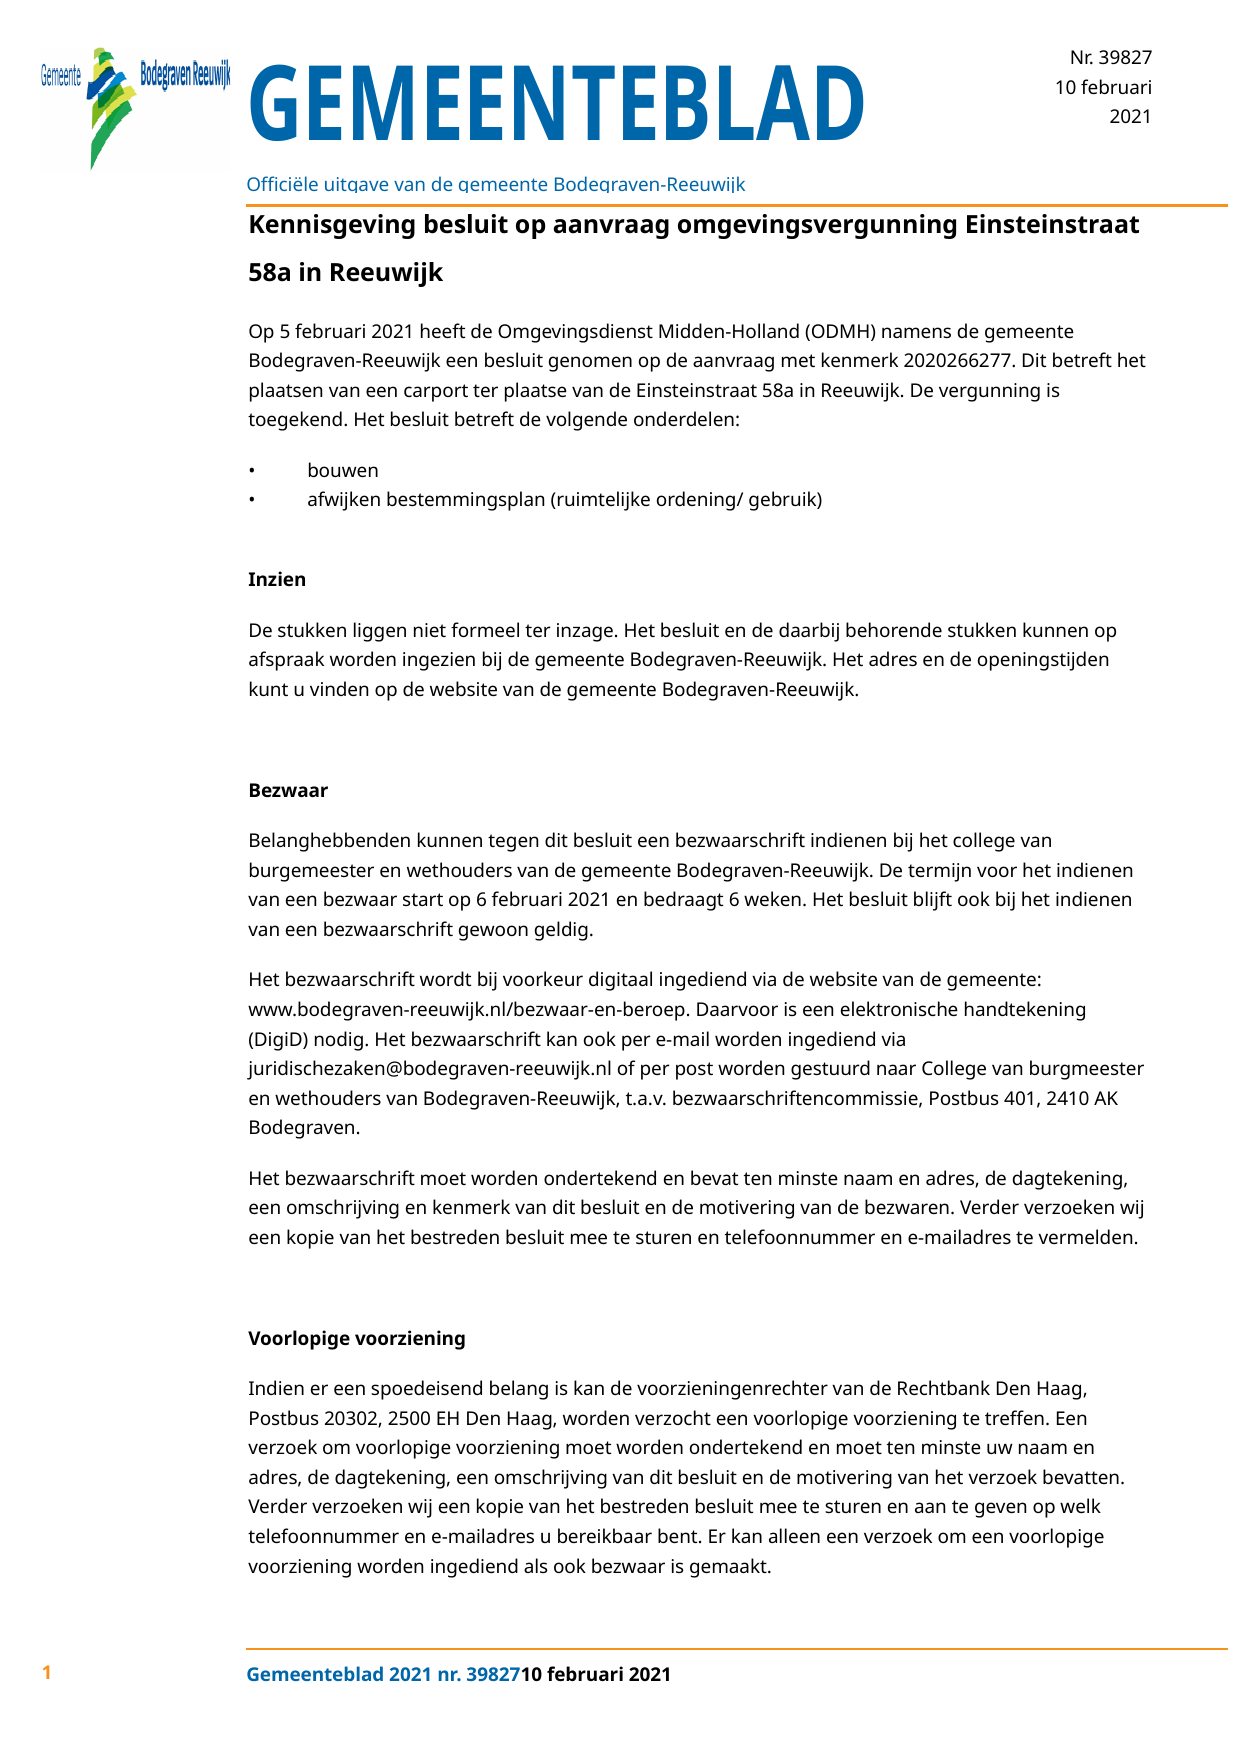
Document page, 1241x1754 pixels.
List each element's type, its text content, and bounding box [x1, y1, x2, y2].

text Kennisgeving besluit op aanvraag omgevingsvergunning Einsteinstraat 58a in Reeuwijk [248, 207, 1152, 288]
text Het bezwaarschrift moet worden ondertekend en bevat ten minste naam en adres, de dagtekening, een omschrijving en kenmerk van dit besluit en de motivering van de bezwaren. Verder verzoeken wij een kopie van het bestreden besluit mee te sturen en telefoonnummer en e-mailadres te vermelden. [248, 1165, 1152, 1250]
text Op 5 februari 2021 heeft de Omgevingsdienst Midden-Holland (ODMH) namens de gemeente Bodegraven-Reeuwijk een besluit genomen op de aanvraag met kenmerk 2020266277. Dit betreft het plaatsen van een carport ter plaatse van de Einsteinstraat 58a in Reeuwijk. De vergunning is toegekend. Het besluit betreft de volgende onderdelen: [248, 318, 1152, 432]
text Inzien [248, 567, 1152, 592]
text Indien er een spoedeisend belang is kan de voorzieningenrechter van de Rechtbank Den Haag, Postbus 20302, 2500 EH Den Haag, worden verzocht een voorlopige voorziening te treffen. Een verzoek om voorlopige voorziening moet worden ondertekend en moet ten minste uw naam en adres, de dagtekening, een omschrijving van dit besluit en de motivering van het verzoek bevatten. Verder verzoeken wij een kopie van het bestreden besluit mee te sturen en aan te geven op welk telefoonnummer en e-mailadres u bereikbaar bent. Er kan alleen een verzoek om een voorlopige voorziening worden ingediend als ook bezwaar is gemaakt. [248, 1375, 1152, 1579]
text De stukken liggen niet formeel ter inzage. Het besluit en de daarbij behorende stukken kunnen op afspraak worden ingezien bij de gemeente Bodegraven-Reeuwijk. Het adres en de openingstijden kunt u vinden op de website van de gemeente Bodegraven-Reeuwijk. [248, 617, 1152, 702]
text Het bezwaarschrift wordt bij voorkeur digitaal ingediend via de website van de gemeente: www.bodegraven-reeuwijk.nl/bezwaar-en-beroep. Daarvoor is een elektronische handtekening (DigiD) nodig. Het bezwaarschrift kan ook per e-mail worden ingediend via juridischezaken@bodegraven-reeuwijk.nl of per post worden gestuurd naar College van burgmeester en wethouders van Bodegraven-Reeuwijk, t.a.v. bezwaarschriftencommissie, Postbus 401, 2410 AK Bodegraven. [248, 967, 1152, 1140]
text Voorlopige voorziening [248, 1325, 1152, 1351]
text Belanghebbenden kunnen tegen dit besluit een bezwaarschrift indienen bij het college van burgemeester en wethouders van de gemeente Bodegraven-Reeuwijk. De termijn voor het indienen van een bezwaar start op 6 februari 2021 en bedraagt 6 weken. Het besluit blijft ook bij het indienen van een bezwaarschrift gewoon geldig. [248, 827, 1152, 942]
text Bezwaar [248, 777, 1152, 803]
list bouwen [248, 457, 1152, 483]
picture [41, 47, 231, 172]
list afwijken bestemmingsplan (ruimtelijke ordening/ gebruik) [248, 487, 1152, 512]
